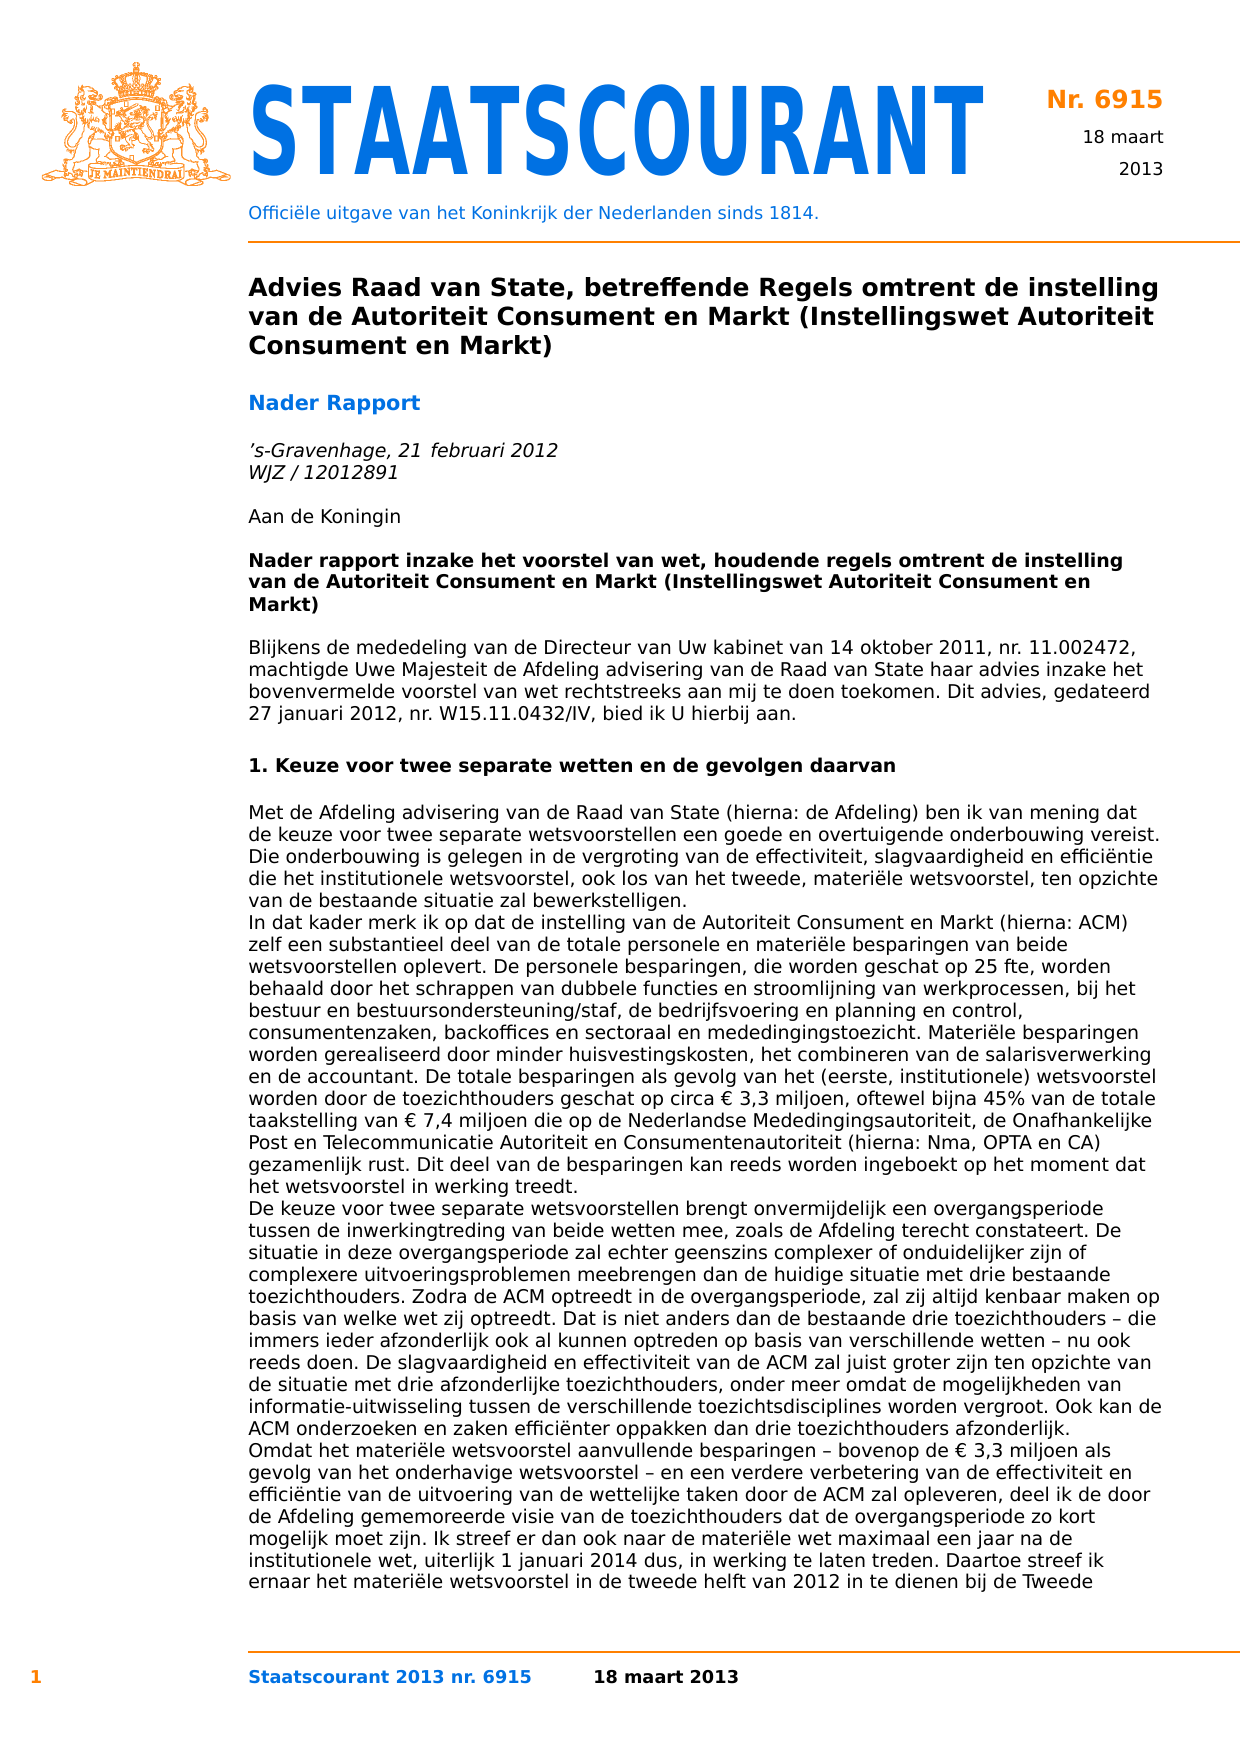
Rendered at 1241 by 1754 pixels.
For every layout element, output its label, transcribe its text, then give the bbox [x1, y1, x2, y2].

text Aan de Koningin [248, 506, 1163, 528]
subtitle Nader Rapport [248, 391, 1163, 415]
table_cell 18 maart [998, 121, 1240, 153]
text WJZ / 12012891 [248, 462, 1163, 484]
subtitle 1. Keuze voor twee separate wetten en de gevolgen daarvan [248, 755, 1163, 777]
text In dat kader merk ik op dat de instelling van de Autoriteit Consument en Markt (hierna: ACM) zelf een substantieel deel van de totale personele en materiële besparingen van beide wetsvoorstellen oplevert. De personele besparingen, die worden geschat op 25 fte, worden behaald door het schrappen van dubbele functies en stroomlijning van werkprocessen, bij het bestuur en bestuursondersteuning/staf, de bedrijfsvoering en planning en control, consumentenzaken, backoffices en sectoraal en mededingingstoezicht. Materiële besparingen worden gerealiseerd door minder huisvestingskosten, het combineren van de salarisverwerking en de accountant. De totale besparingen als gevolg van het (eerste, institutionele) wetsvoorstel worden door de toezichthouders geschat op circa € 3,3 miljoen, oftewel bijna 45% van de totale taakstelling van € 7,4 miljoen die op de Nederlandse Mededingingsautoriteit, de Onafhankelijke Post en Telecommunicatie Autoriteit en Consumentenautoriteit (hierna: Nma, OPTA en CA) gezamenlijk rust. Dit deel van de besparingen kan reeds worden ingeboekt op het moment dat het wetsvoorstel in werking treedt. [248, 912, 1163, 1198]
text ’s-Gravenhage, 21 februari 2012 [248, 440, 1163, 462]
table_cell 2013 [998, 153, 1240, 203]
text Nader rapport inzake het voorstel van wet, houdende regels omtrent de instelling van de Autoriteit Consument en Markt (Instellingswet Autoriteit Consument en Markt) [248, 549, 1163, 615]
subtitle Advies Raad van State, betreffende Regels omtrent de instelling van de Autoriteit Consument en Markt (Instellingswet Autoriteit Consument en Markt) [248, 273, 1163, 361]
text Met de Afdeling advisering van de Raad van State (hierna: de Afdeling) ben ik van mening dat de keuze voor twee separate wetsvoorstellen een goede en overtuigende onderbouwing vereist. Die onderbouwing is gelegen in de vergroting van de effectiviteit, slagvaardigheid en efficiëntie die het institutionele wetsvoorstel, ook los van het tweede, materiële wetsvoorstel, ten opzichte van de bestaande situatie zal bewerkstelligen. [248, 802, 1163, 912]
picture [41, 62, 231, 186]
text De keuze voor twee separate wetsvoorstellen brengt onvermijdelijk een overgangsperiode tussen de inwerkingtreding van beide wetten mee, zoals de Afdeling terecht constateert. De situatie in deze overgangsperiode zal echter geenszins complexer of onduidelijker zijn of complexere uitvoeringsproblemen meebrengen dan de huidige situatie met drie bestaande toezichthouders. Zodra de ACM optreedt in de overgangsperiode, zal zij altijd kenbaar maken op basis van welke wet zij optreedt. Dat is niet anders dan de bestaande drie toezichthouders – die immers ieder afzonderlijk ook al kunnen optreden op basis van verschillende wetten – nu ook reeds doen. De slagvaardigheid en effectiviteit van de ACM zal juist groter zijn ten opzichte van de situatie met drie afzonderlijke toezichthouders, onder meer omdat de mogelijkheden van informatie-uitwisseling tussen de verschillende toezichtsdisciplines worden vergroot. Ook kan de ACM onderzoeken en zaken efficiënter oppakken dan drie toezichthouders afzonderlijk. [248, 1198, 1163, 1439]
table_header Nr. 6915 [998, 62, 1240, 121]
text Omdat het materiële wetsvoorstel aanvullende besparingen – bovenop de € 3,3 miljoen als gevolg van het onderhavige wetsvoorstel – en een verdere verbetering van de effectiviteit en efficiëntie van de uitvoering van de wettelijke taken door de ACM zal opleveren, deel ik de door de Afdeling gememoreerde visie van de toezichthouders dat de overgangsperiode zo kort mogelijk moet zijn. Ik streef er dan ook naar de materiële wet maximaal een jaar na de institutionele wet, uiterlijk 1 januari 2014 dus, in werking te laten treden. Daartoe streef ik ernaar het materiële wetsvoorstel in de tweede helft van 2012 in te dienen bij de Tweede [248, 1439, 1163, 1593]
table_header [25, 62, 248, 241]
table_cell Officiële uitgave van het Koninkrijk der Nederlanden sinds 1814. [248, 203, 1240, 241]
text Blijkens de mededeling van de Directeur van Uw kabinet van 14 oktober 2011, nr. 11.002472, machtigde Uwe Majesteit de Afdeling advisering van de Raad van State haar advies inzake het bovenvermelde voorstel van wet rechtstreeks aan mij te doen toekomen. Dit advies, gedateerd 27 januari 2012, nr. W15.11.0432/IV, bied ik U hierbij aan. [248, 637, 1163, 725]
table_header STAATSCOURANT [248, 62, 998, 203]
